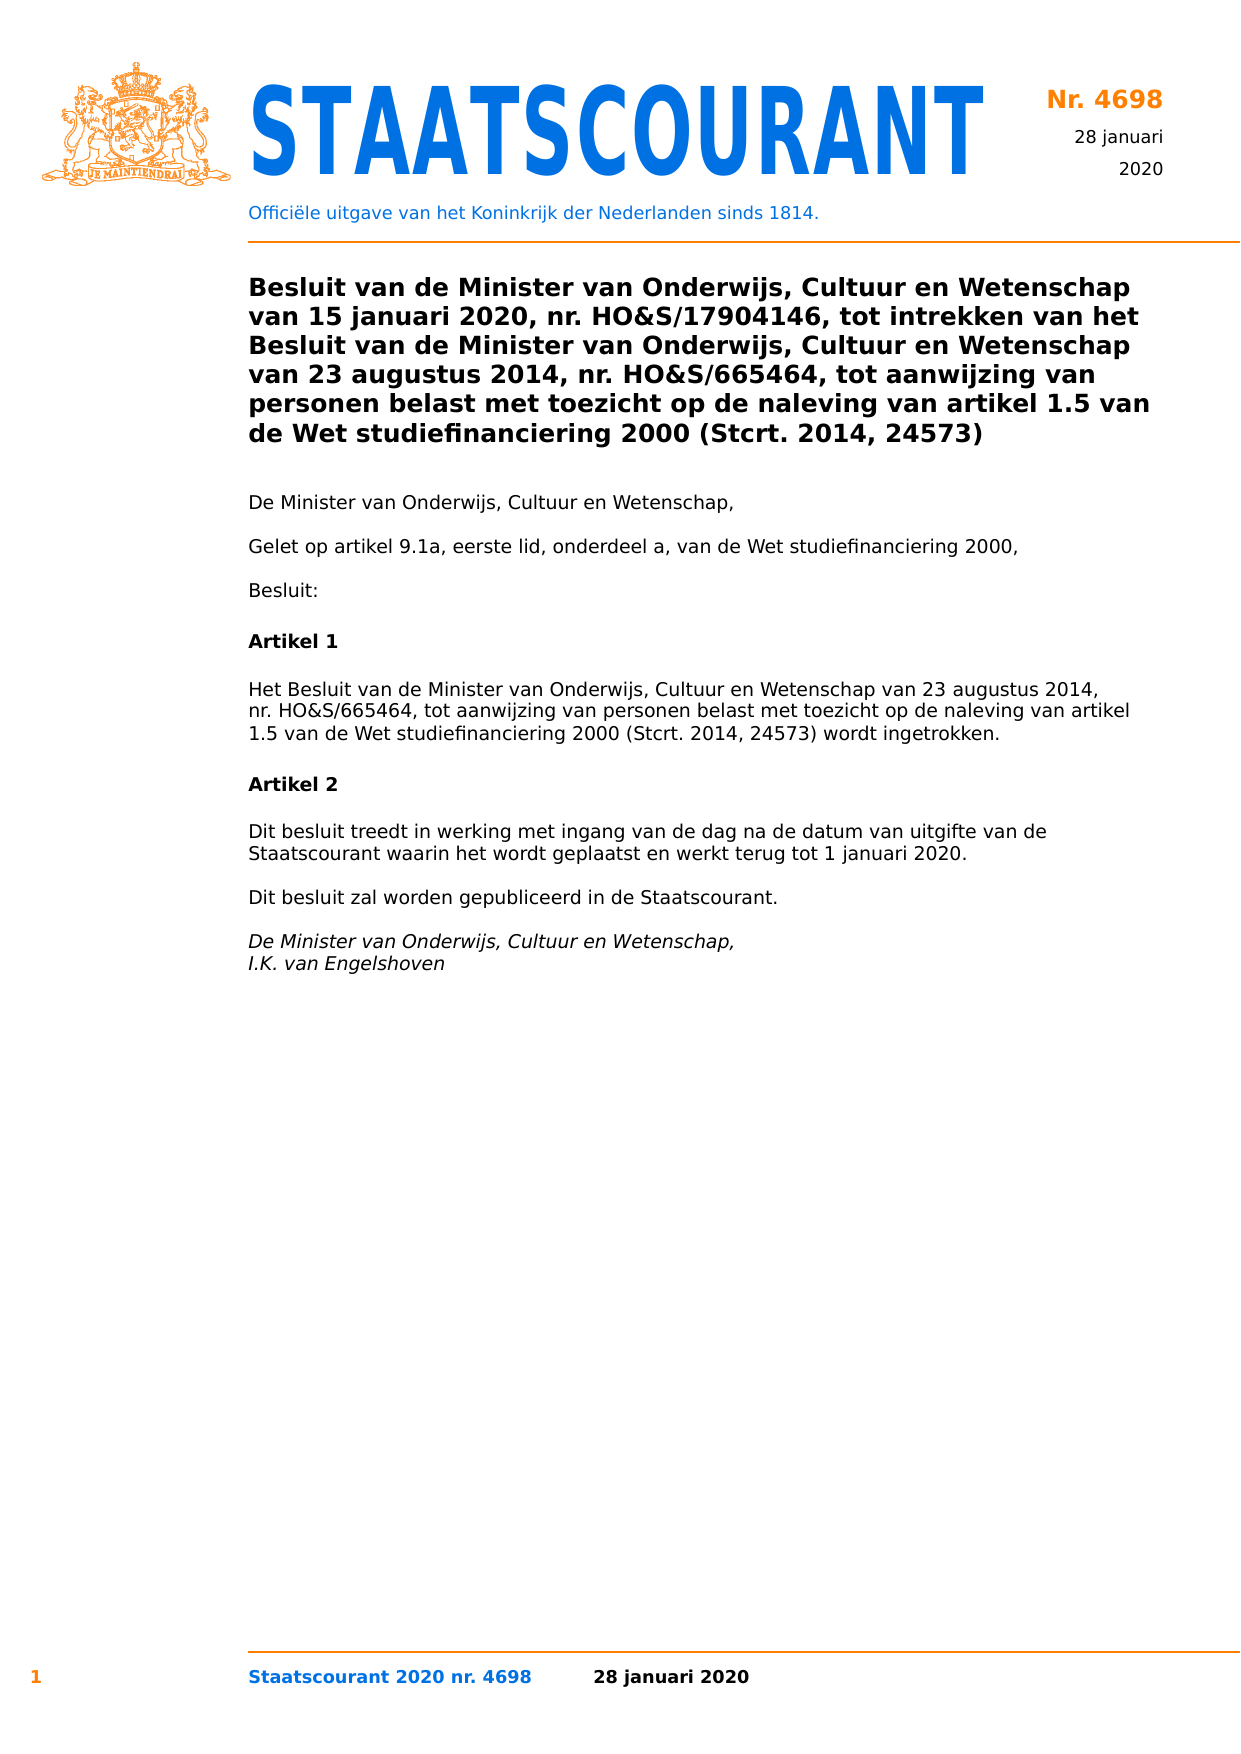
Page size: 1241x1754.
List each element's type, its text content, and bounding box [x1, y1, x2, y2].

table_cell Officiële uitgave van het Koninkrijk der Nederlanden sinds 1814. [248, 203, 1240, 241]
text Dit besluit zal worden gepubliceerd in de Staatscourant. [248, 887, 1163, 909]
subtitle Artikel 1 [248, 631, 1163, 653]
text Dit besluit treedt in werking met ingang van de dag na de datum van uitgifte van de Staatscourant waarin het wordt geplaatst en werkt terug tot 1 januari 2020. [248, 821, 1163, 865]
text De Minister van Onderwijs, Cultuur en Wetenschap, [248, 492, 1163, 514]
table_header STAATSCOURANT [248, 62, 998, 203]
text De Minister van Onderwijs, Cultuur en Wetenschap, I.K. van Engelshoven [248, 931, 1163, 975]
subtitle Artikel 2 [248, 774, 1163, 796]
text Besluit: [248, 579, 1163, 601]
table_cell 28 januari [998, 121, 1240, 153]
subtitle Besluit van de Minister van Onderwijs, Cultuur en Wetenschap van 15 januari 2020, nr. HO&S/17904146, tot intrekken van het Besluit van de Minister van Onderwijs, Cultuur en Wetenschap van 23 augustus 2014, nr. HO&S/665464, tot aanwijzing van personen belast met toezicht op de naleving van artikel 1.5 van de Wet studiefinanciering 2000 (Stcrt. 2014, 24573) [248, 273, 1163, 448]
text Het Besluit van de Minister van Onderwijs, Cultuur en Wetenschap van 23 augustus 2014, nr. HO&S/665464, tot aanwijzing van personen belast met toezicht op de naleving van artikel 1.5 van de Wet studiefinanciering 2000 (Stcrt. 2014, 24573) wordt ingetrokken. [248, 678, 1163, 744]
table_cell 2020 [998, 153, 1240, 203]
picture [41, 62, 231, 186]
table_header [25, 62, 248, 241]
table_header Nr. 4698 [998, 62, 1240, 121]
text Gelet op artikel 9.1a, eerste lid, onderdeel a, van de Wet studiefinanciering 2000, [248, 536, 1163, 558]
